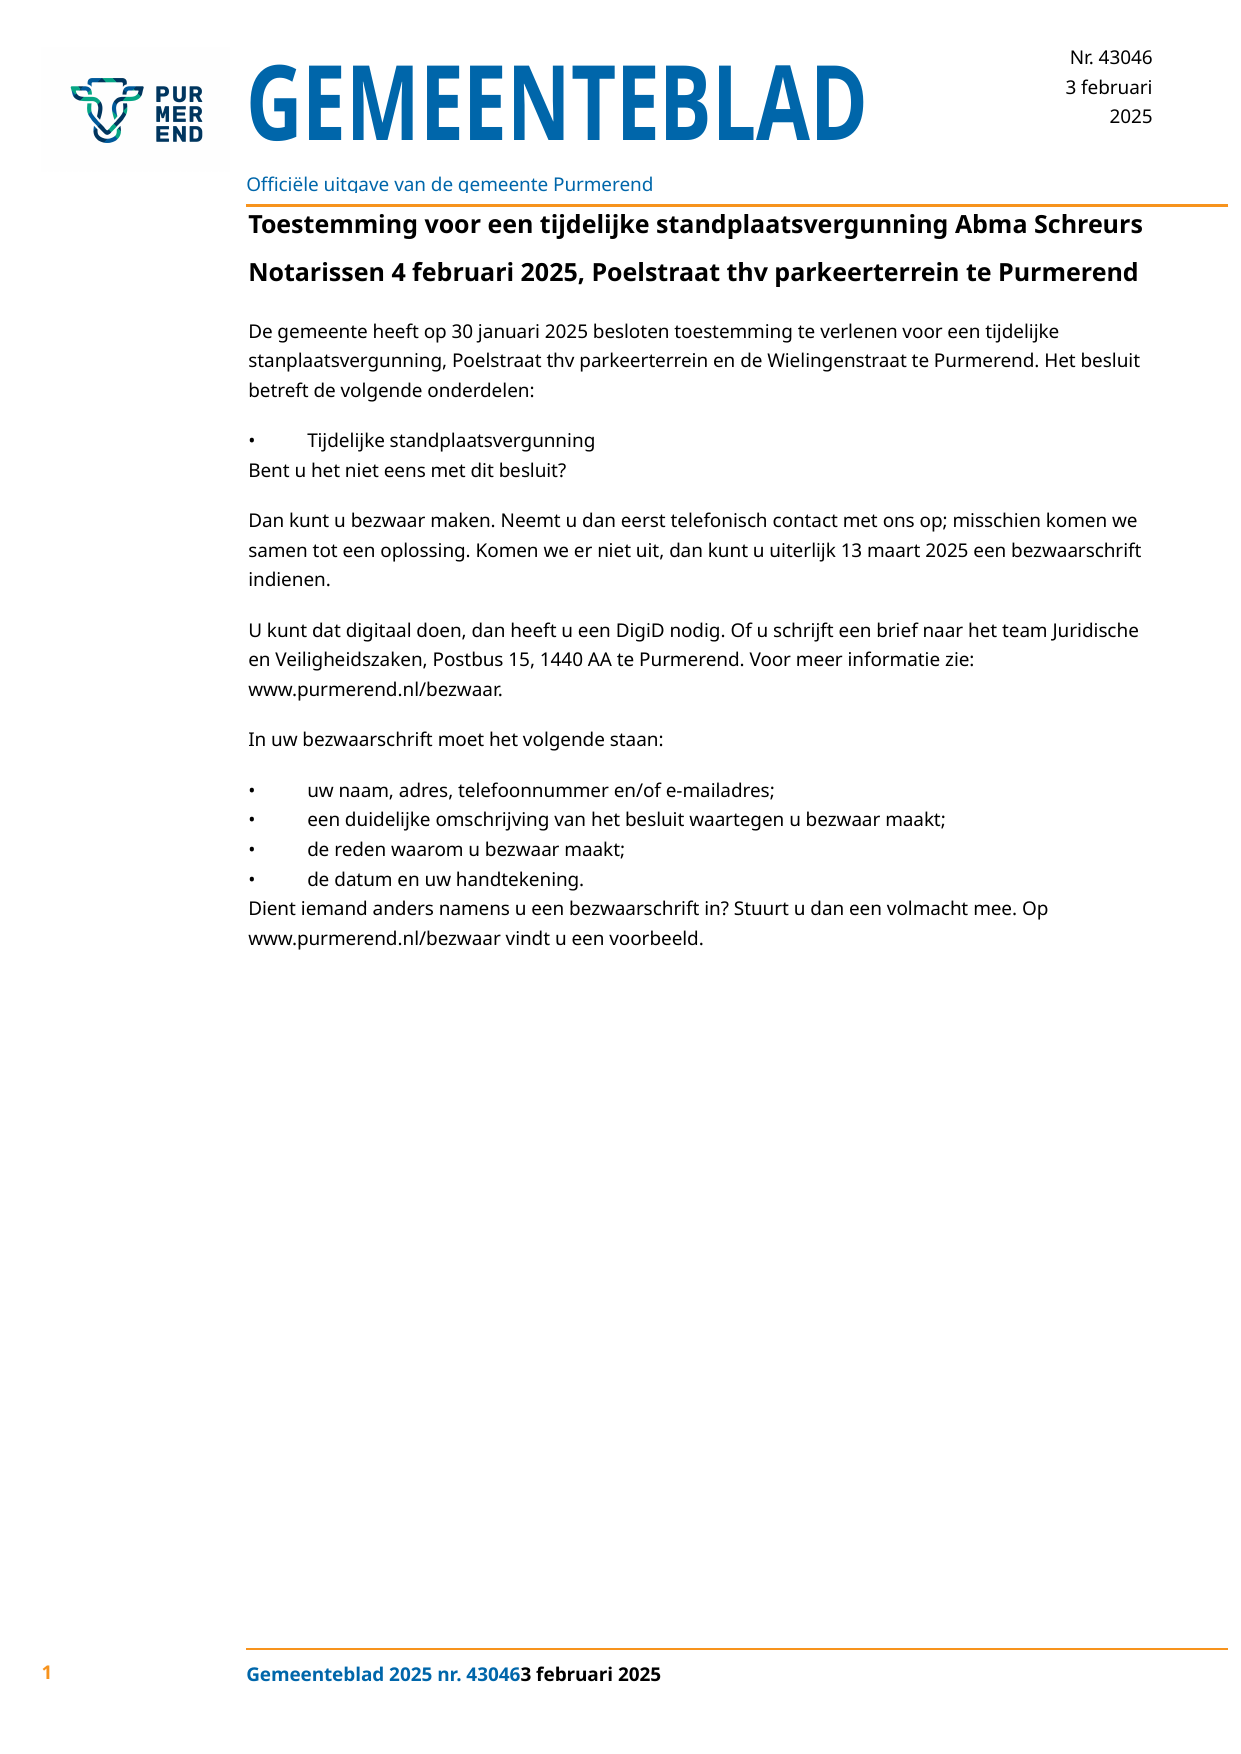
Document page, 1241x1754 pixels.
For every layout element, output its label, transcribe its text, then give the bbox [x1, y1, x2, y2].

text Toestemming voor een tijdelijke standplaatsvergunning Abma Schreurs Notarissen 4 februari 2025, Poelstraat thv parkeerterrein te Purmerend [248, 207, 1152, 288]
list de datum en uw handtekening. [248, 866, 1152, 892]
text De gemeente heeft op 30 januari 2025 besloten toestemming te verlenen voor een tijdelijke stanplaatsvergunning, Poelstraat thv parkeerterrein en de Wielingenstraat te Purmerend. Het besluit betreft de volgende onderdelen: [248, 318, 1152, 403]
text Bent u het niet eens met dit besluit? [248, 457, 1152, 483]
list de reden waarom u bezwaar maakt; [248, 836, 1152, 862]
text Dan kunt u bezwaar maken. Neemt u dan eerst telefonisch contact met ons op; misschien komen we samen tot een oplossing. Komen we er niet uit, dan kunt u uiterlijk 13 maart 2025 een bezwaarschrift indienen. [248, 507, 1152, 592]
text U kunt dat digitaal doen, dan heeft u een DigiD nodig. Of u schrijft een brief naar het team Juridische en Veiligheidszaken, Postbus 15, 1440 AA te Purmerend. Voor meer informatie zie: www.purmerend.nl/bezwaar. [248, 617, 1152, 702]
text In uw bezwaarschrift moet het volgende staan: [248, 727, 1152, 752]
picture [41, 47, 231, 172]
text Dient iemand anders namens u een bezwaarschrift in? Stuurt u dan een volmacht mee. Op www.purmerend.nl/bezwaar vindt u een voorbeeld. [248, 895, 1152, 951]
list Tijdelijke standplaatsvergunning [248, 427, 1152, 453]
list uw naam, adres, telefoonnummer en/of e-mailadres; [248, 777, 1152, 803]
list een duidelijke omschrijving van het besluit waartegen u bezwaar maakt; [248, 807, 1152, 832]
